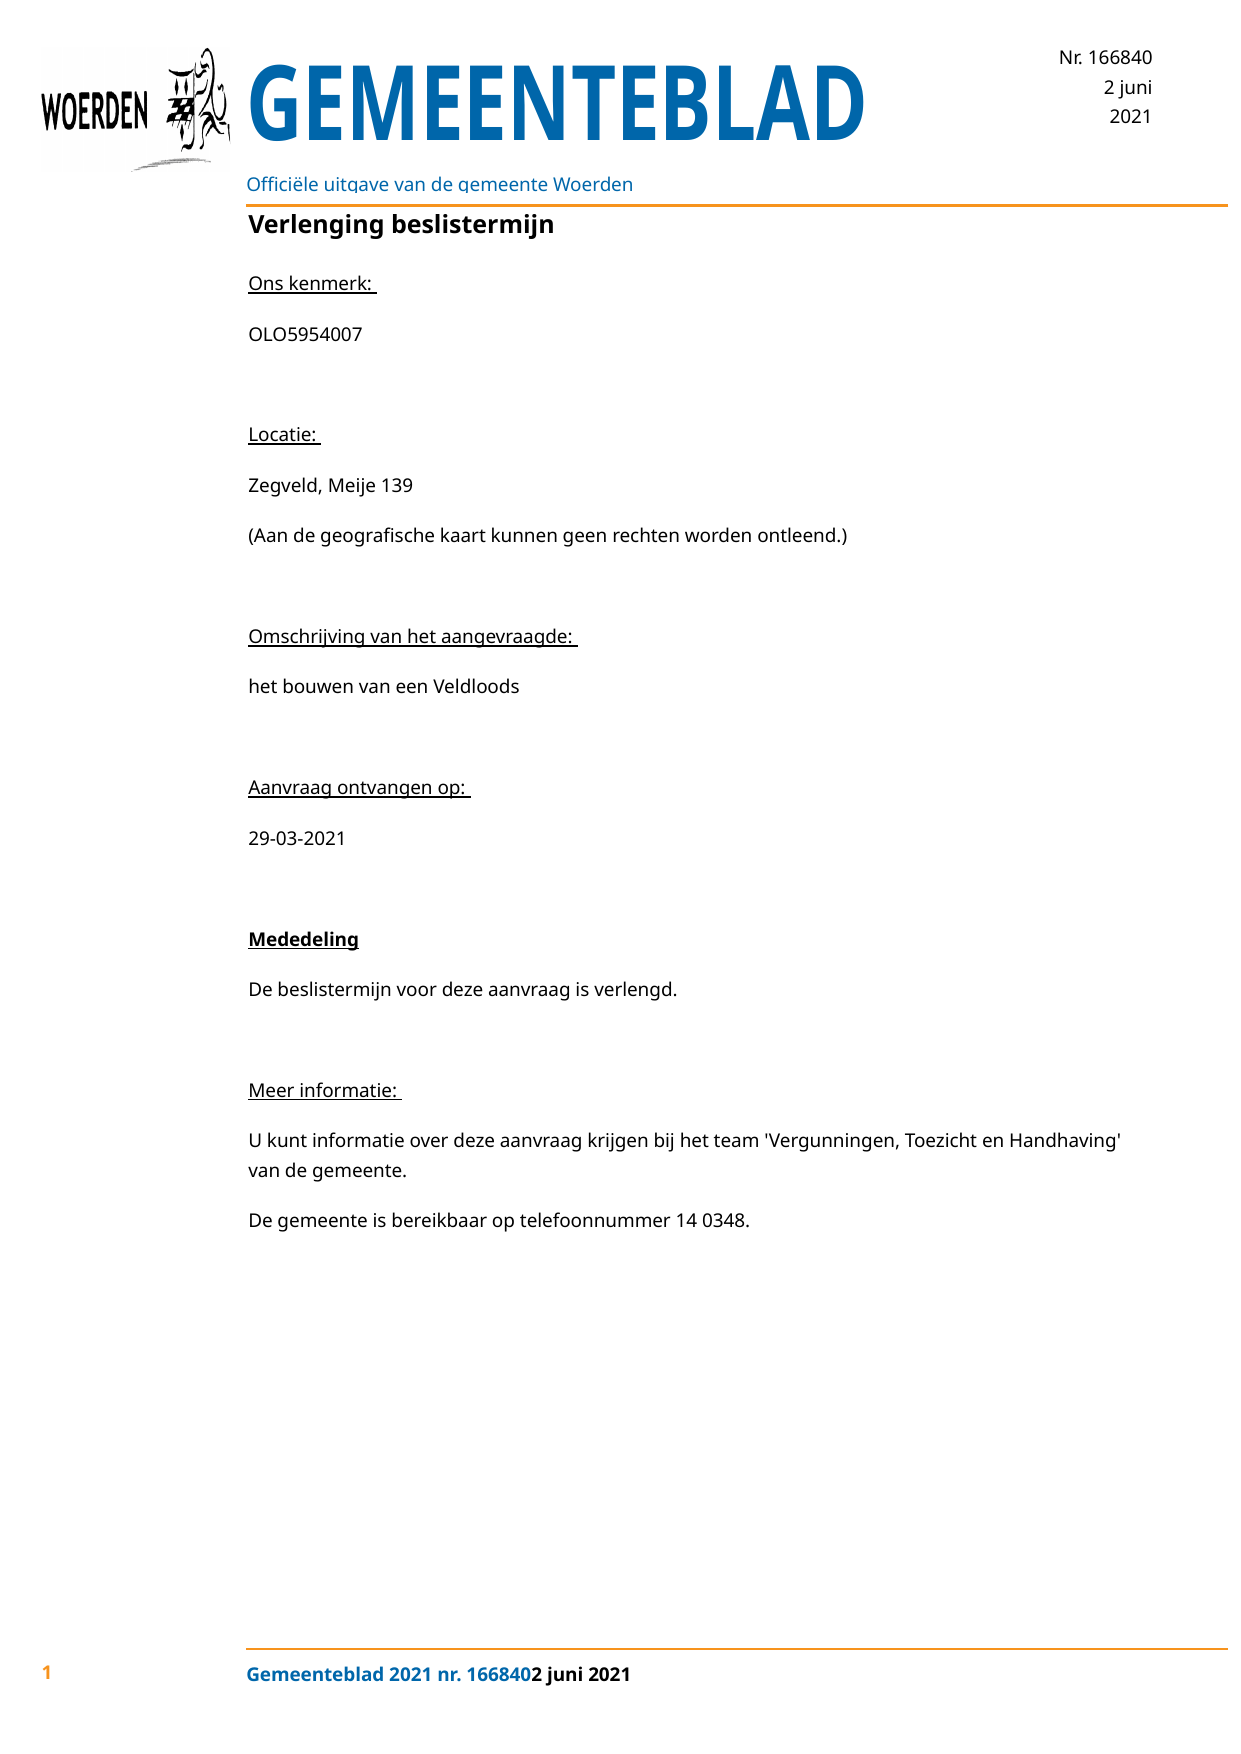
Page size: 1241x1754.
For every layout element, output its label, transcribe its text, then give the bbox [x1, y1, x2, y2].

text U kunt informatie over deze aanvraag krijgen bij het team 'Vergunningen, Toezicht en Handhaving' van de gemeente. [248, 1127, 1152, 1183]
text Locatie: [248, 422, 1152, 447]
text Ons kenmerk: [248, 270, 1152, 296]
text De beslistermijn voor deze aanvraag is verlengd. [248, 976, 1152, 1002]
picture [41, 47, 231, 172]
text OLO5954007 [248, 321, 1152, 346]
text Meer informatie: [248, 1077, 1152, 1103]
text Verlenging beslistermijn [248, 207, 1152, 241]
text Zegveld, Meije 139 [248, 472, 1152, 498]
text Omschrijving van het aangevraagde: [248, 623, 1152, 649]
text het bouwen van een Veldloods [248, 674, 1152, 699]
text (Aan de geografische kaart kunnen geen rechten worden ontleend.) [248, 522, 1152, 548]
text Aanvraag ontvangen op: [248, 774, 1152, 800]
text De gemeente is bereikbaar op telefoonnummer 14 0348. [248, 1207, 1152, 1233]
text Mededeling [248, 926, 1152, 951]
text 29-03-2021 [248, 825, 1152, 851]
